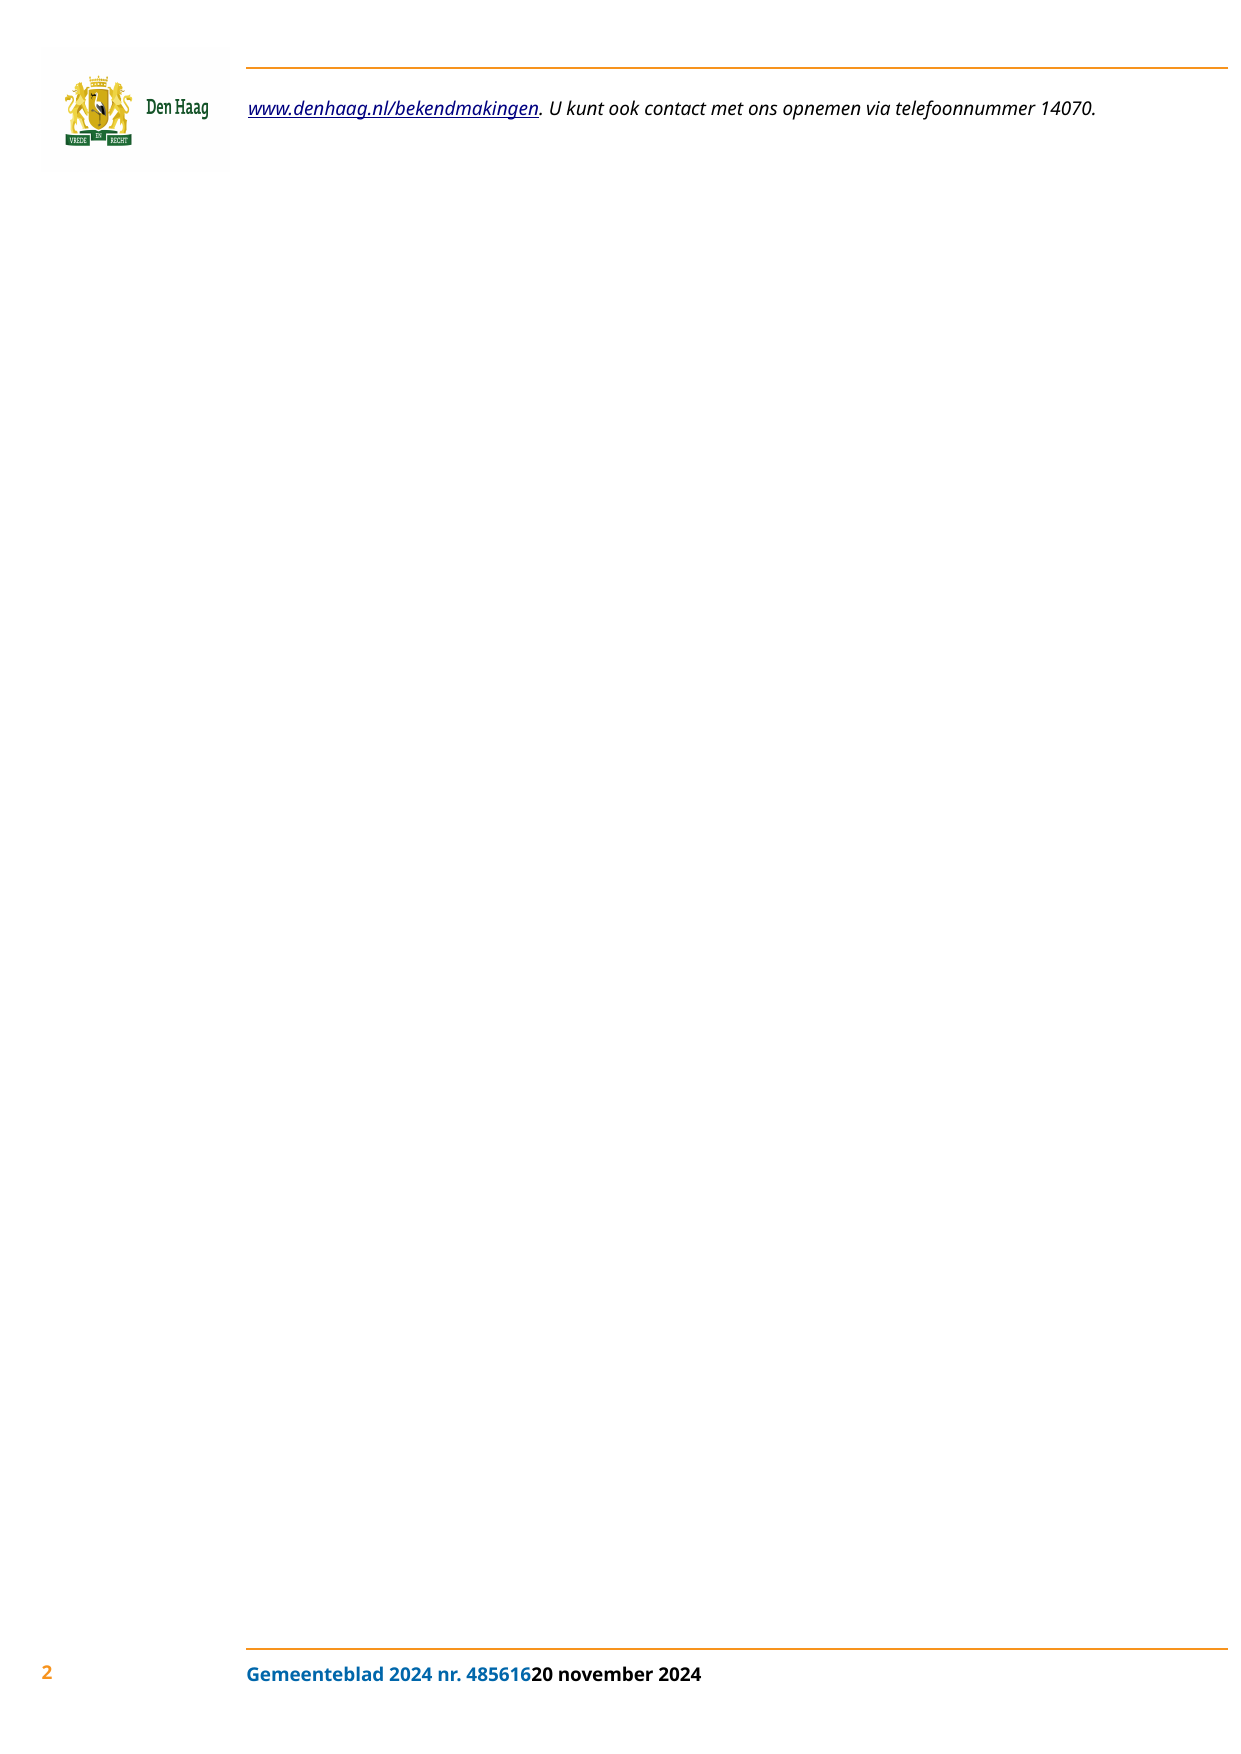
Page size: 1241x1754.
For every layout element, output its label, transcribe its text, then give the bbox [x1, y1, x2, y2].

picture [41, 47, 231, 172]
text www.denhaag.nl/bekendmakingen. U kunt ook contact met ons opnemen via telefoonnummer 14070. [248, 95, 1152, 121]
